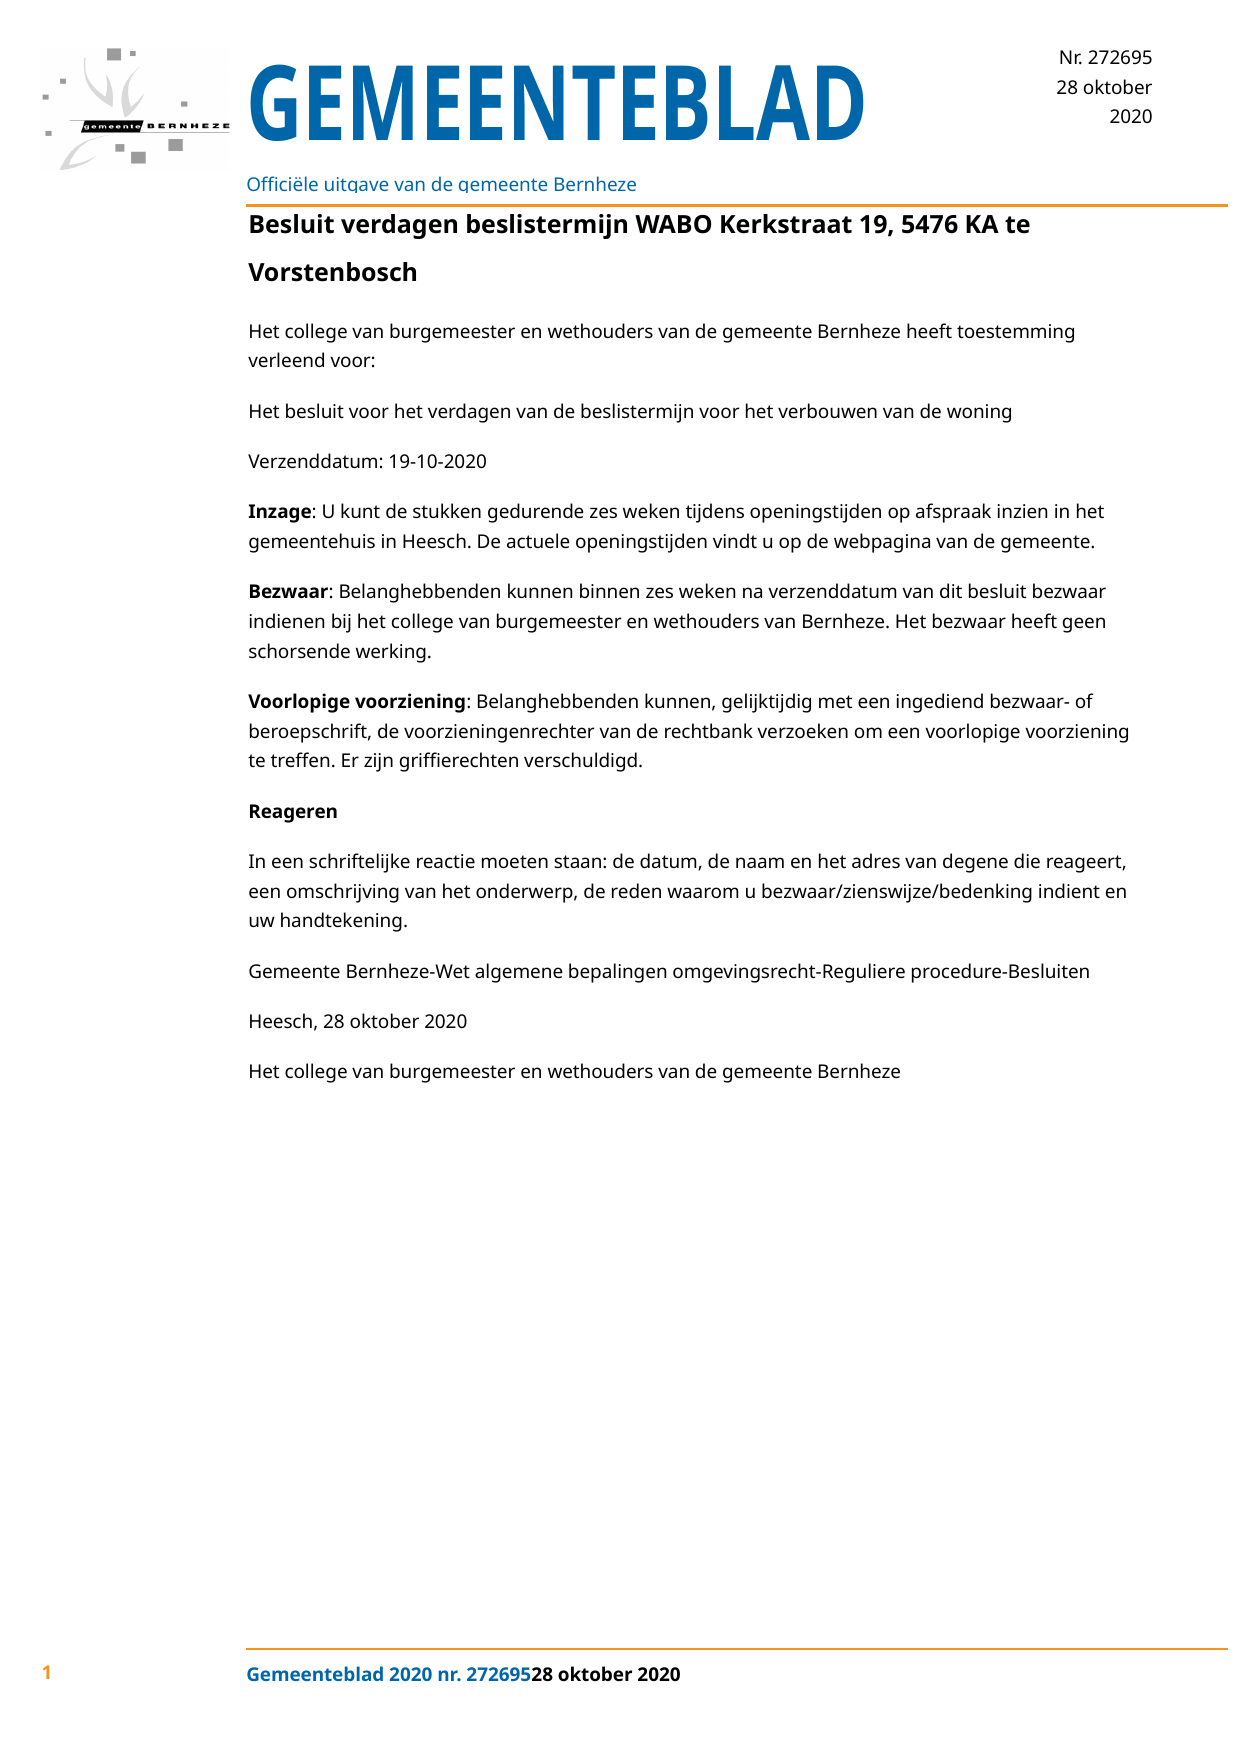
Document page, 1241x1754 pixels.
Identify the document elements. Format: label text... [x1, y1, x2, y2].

text In een schriftelijke reactie moeten staan: de datum, de naam en het adres van degene die reageert, een omschrijving van het onderwerp, de reden waarom u bezwaar/zienswijze/bedenking indient en uw handtekening. [248, 848, 1152, 933]
text Gemeente Bernheze-Wet algemene bepalingen omgevingsrecht-Reguliere procedure-Besluiten [248, 958, 1152, 984]
text Verzenddatum: 19-10-2020 [248, 448, 1152, 474]
text Het college van burgemeester en wethouders van de gemeente Bernheze [248, 1059, 1152, 1084]
text Reageren [248, 798, 1152, 824]
text Bezwaar: Belanghebbenden kunnen binnen zes weken na verzenddatum van dit besluit bezwaar indienen bij het college van burgemeester en wethouders van Bernheze. Het bezwaar heeft geen schorsende werking. [248, 579, 1152, 664]
text Voorlopige voorziening: Belanghebbenden kunnen, gelijktijdig met een ingediend bezwaar- of beroepschrift, de voorzieningenrechter van de rechtbank verzoeken om een voorlopige voorziening te treffen. Er zijn griffierechten verschuldigd. [248, 688, 1152, 773]
text Heesch, 28 oktober 2020 [248, 1008, 1152, 1034]
text Het besluit voor het verdagen van de beslistermijn voor het verbouwen van de woning [248, 398, 1152, 424]
text Inzage: U kunt de stukken gedurende zes weken tijdens openingstijden op afspraak inzien in het gemeentehuis in Heesch. De actuele openingstijden vindt u op de webpagina van de gemeente. [248, 499, 1152, 554]
text Besluit verdagen beslistermijn WABO Kerkstraat 19, 5476 KA te Vorstenbosch [248, 207, 1152, 288]
text Het college van burgemeester en wethouders van de gemeente Bernheze heeft toestemming verleend voor: [248, 318, 1152, 373]
picture [41, 47, 231, 172]
